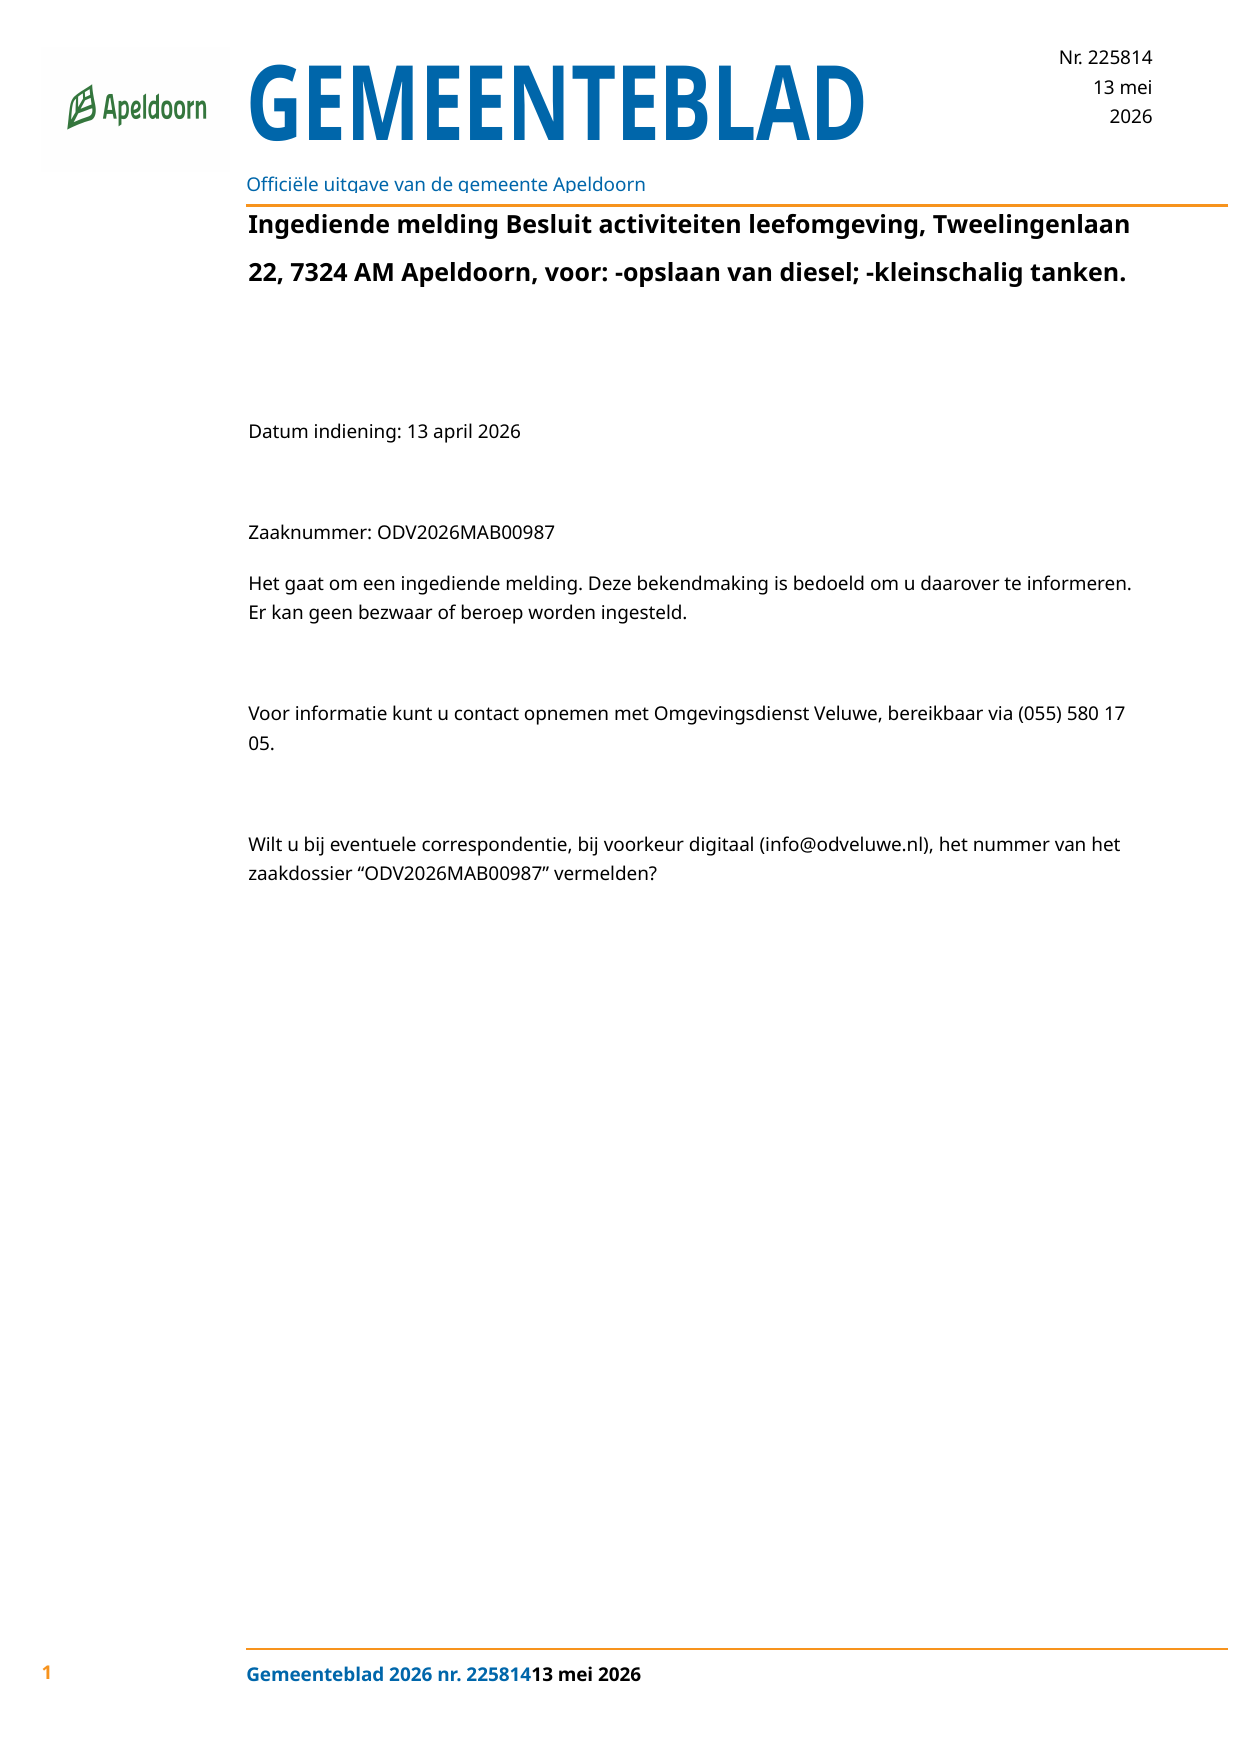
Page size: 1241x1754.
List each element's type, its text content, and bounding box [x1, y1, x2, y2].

text Zaaknummer: ODV2026MAB00987 [248, 519, 1152, 545]
text Ingediende melding Besluit activiteiten leefomgeving, Tweelingenlaan 22, 7324 AM Apeldoorn, voor: -opslaan van diesel; -kleinschalig tanken. [248, 207, 1152, 288]
text Voor informatie kunt u contact opnemen met Omgevingsdienst Veluwe, bereikbaar via (055) 580 17 05. [248, 700, 1152, 756]
picture [41, 47, 231, 172]
text Wilt u bij eventuele correspondentie, bij voorkeur digitaal (info@odveluwe.nl), het nummer van het zaakdossier “ODV2026MAB00987” vermelden? [248, 831, 1152, 886]
text Het gaat om een ingediende melding. Deze bekendmaking is bedoeld om u daarover te informeren. Er kan geen bezwaar of beroep worden ingesteld. [248, 570, 1152, 625]
text Datum indiening: 13 april 2026 [248, 419, 1152, 444]
